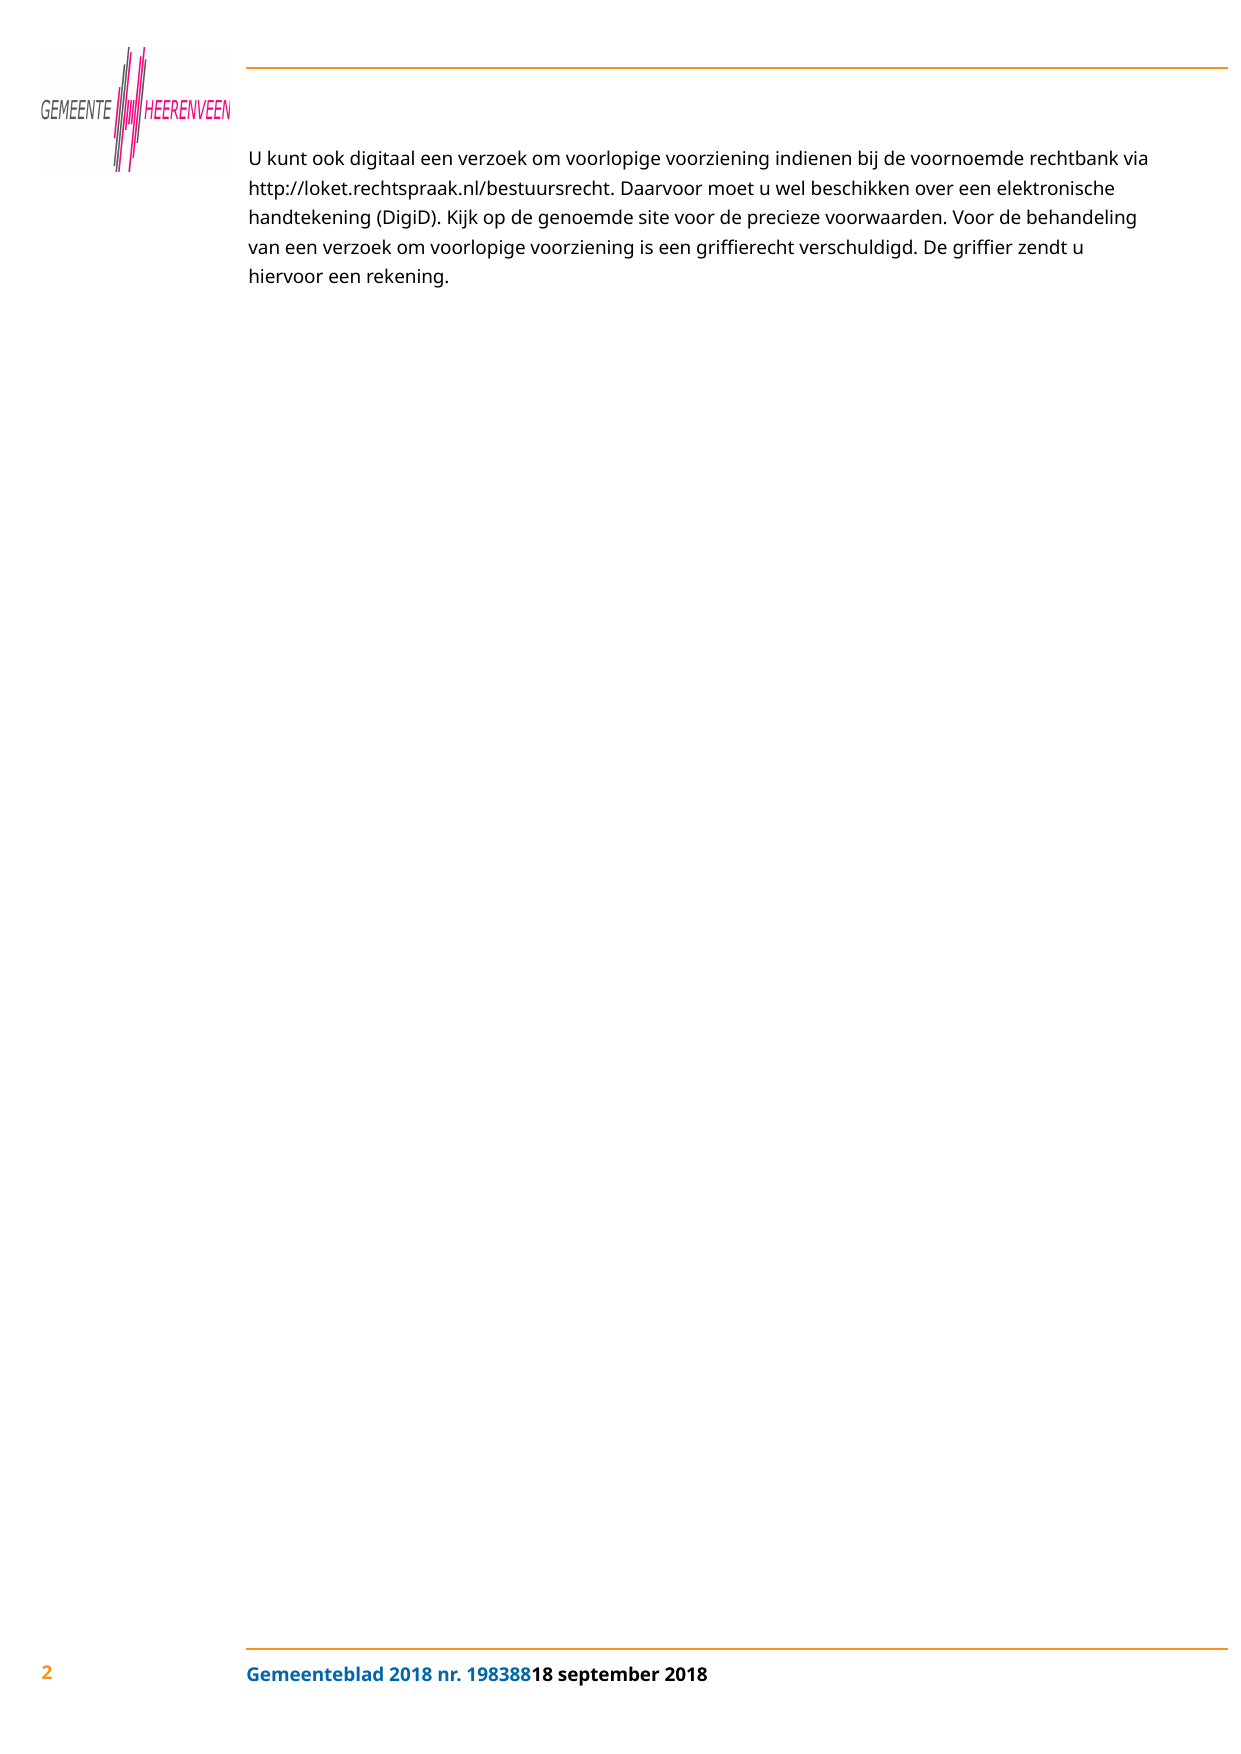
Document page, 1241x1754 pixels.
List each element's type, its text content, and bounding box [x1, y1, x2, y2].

picture [41, 47, 231, 172]
text U kunt ook digitaal een verzoek om voorlopige voorziening indienen bij de voornoemde rechtbank via http://loket.rechtspraak.nl/bestuursrecht. Daarvoor moet u wel beschikken over een elektronische handtekening (DigiD). Kijk op de genoemde site voor de precieze voorwaarden. Voor de behandeling van een verzoek om voorlopige voorziening is een griffierecht verschuldigd. De griffier zendt u hiervoor een rekening. [248, 145, 1152, 289]
